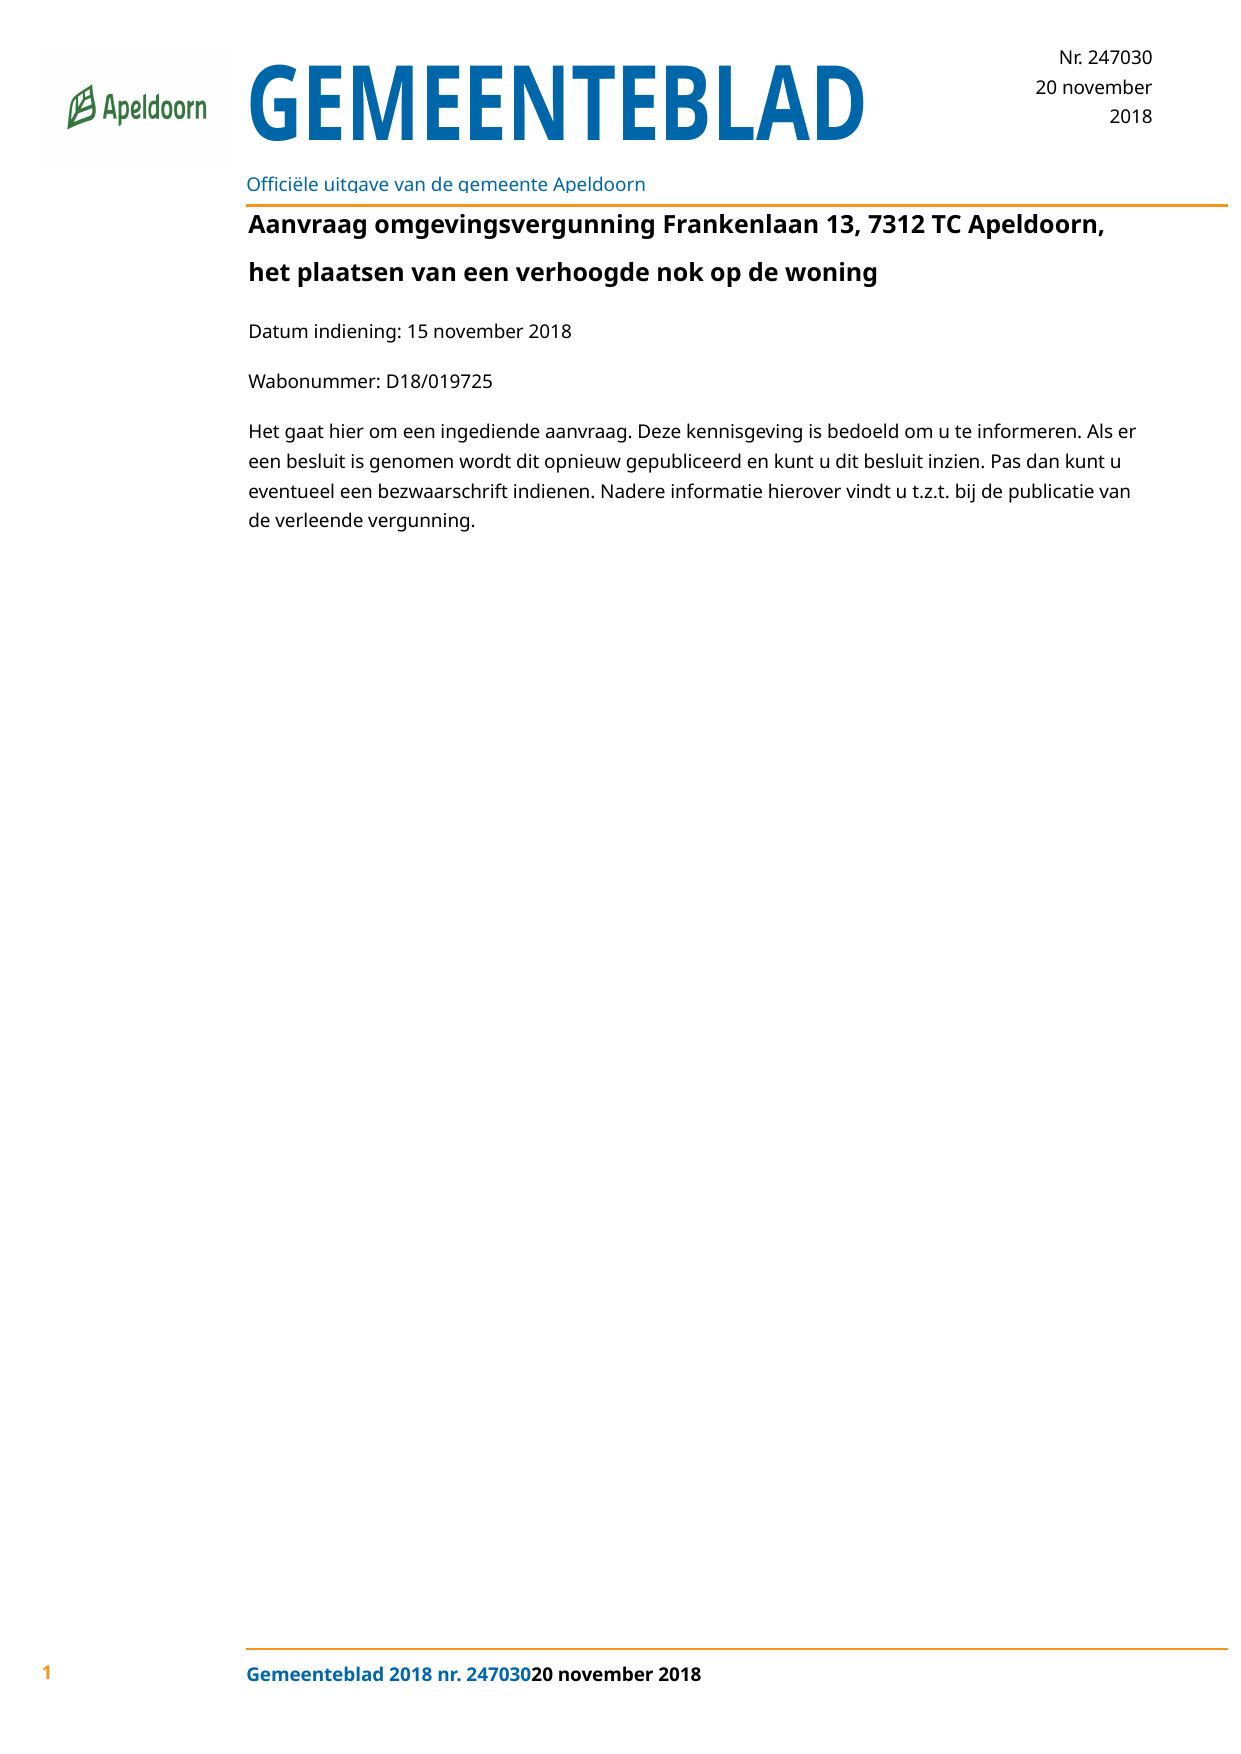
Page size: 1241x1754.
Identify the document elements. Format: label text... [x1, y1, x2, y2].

text Datum indiening: 15 november 2018 [248, 318, 1152, 344]
text Het gaat hier om een ingediende aanvraag. Deze kennisgeving is bedoeld om u te informeren. Als er een besluit is genomen wordt dit opnieuw gepubliceerd en kunt u dit besluit inzien. Pas dan kunt u eventueel een bezwaarschrift indienen. Nadere informatie hierover vindt u t.z.t. bij de publicatie van de verleende vergunning. [248, 419, 1152, 533]
text Aanvraag omgevingsvergunning Frankenlaan 13, 7312 TC Apeldoorn, het plaatsen van een verhoogde nok op de woning [248, 207, 1152, 288]
picture [41, 47, 231, 172]
text Wabonummer: D18/019725 [248, 368, 1152, 394]
